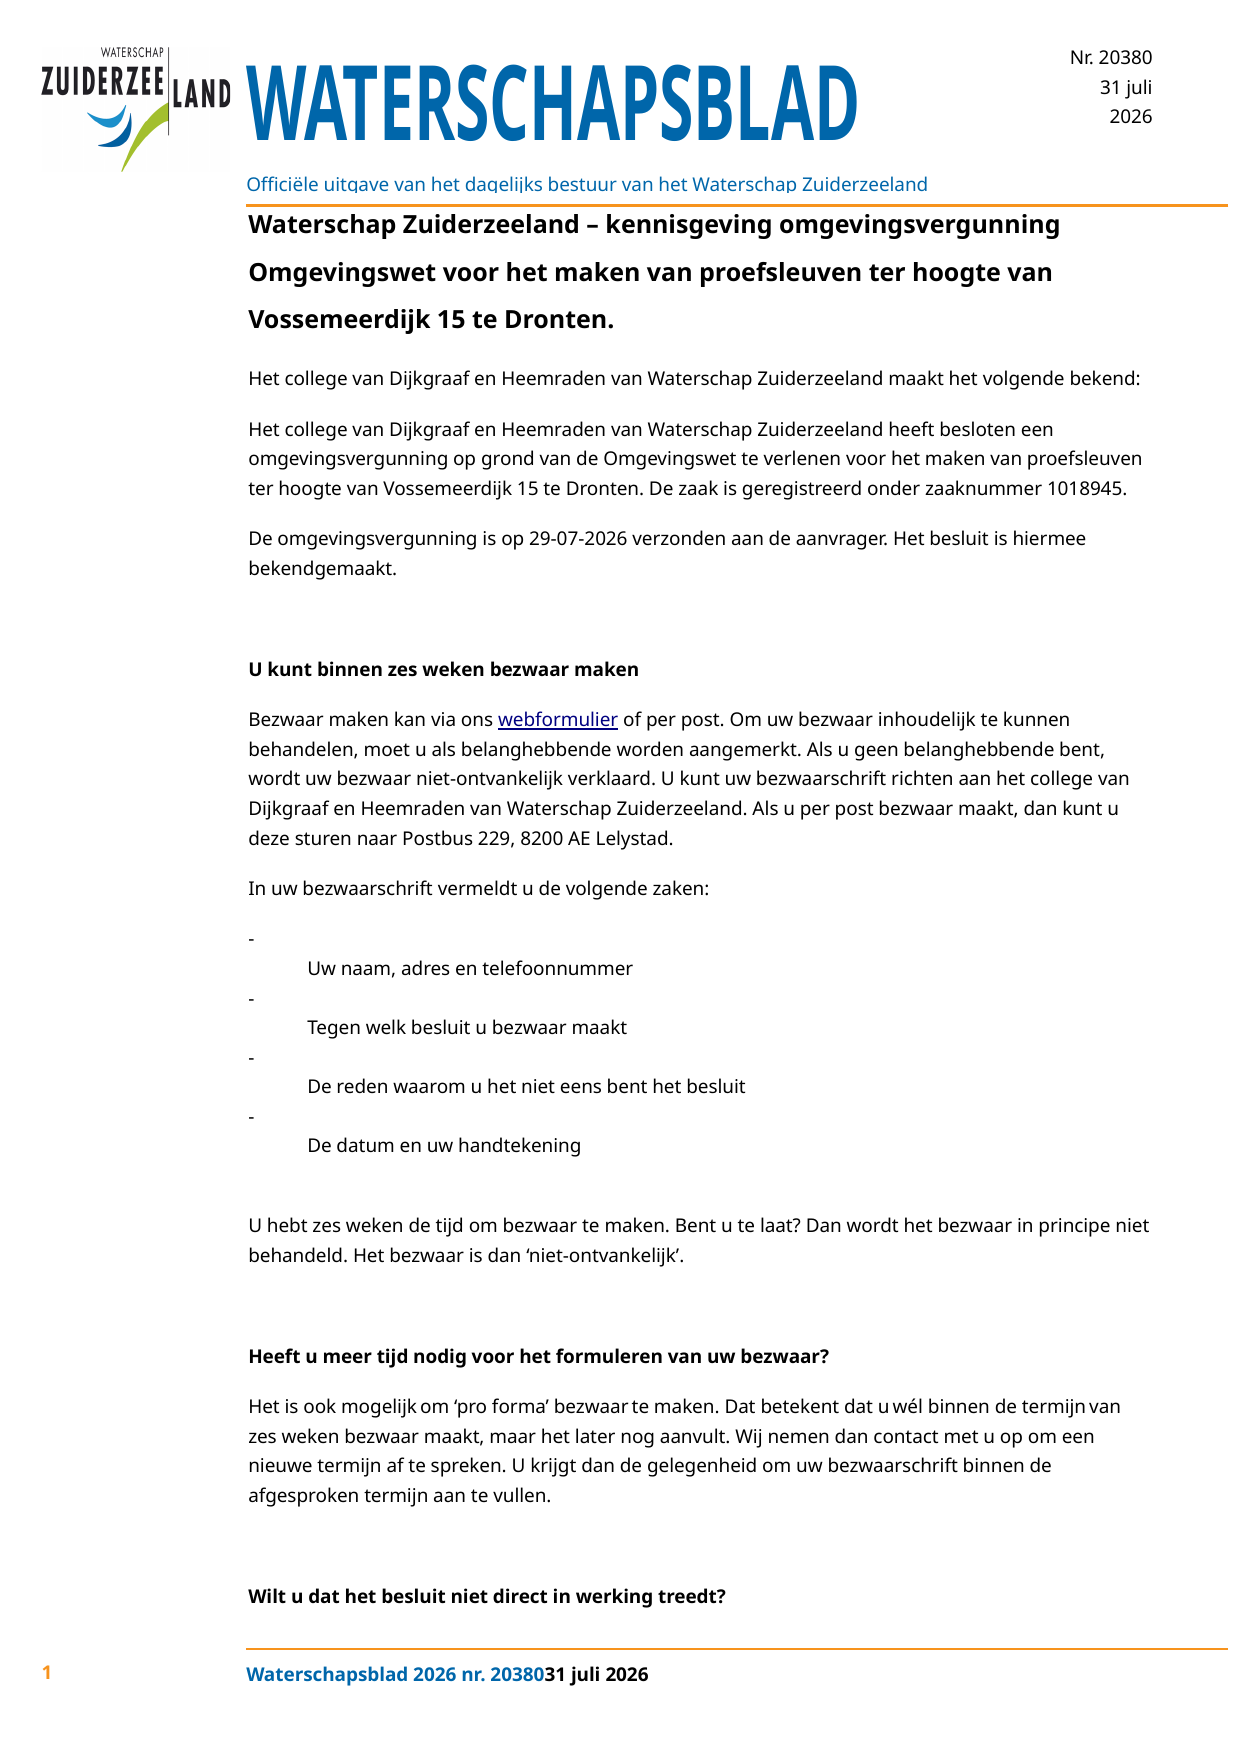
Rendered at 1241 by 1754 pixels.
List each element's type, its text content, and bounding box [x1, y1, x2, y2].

text Waterschap Zuiderzeeland – kennisgeving omgevingsvergunning Omgevingswet voor het maken van proefsleuven ter hoogte van Vossemeerdijk 15 te Dronten. [248, 207, 1152, 336]
text U hebt zes weken de tijd om bezwaar te maken. Bent u te laat? Dan wordt het bezwaar in principe niet behandeld. Het bezwaar is dan ‘niet-ontvankelijk’. [248, 1213, 1152, 1268]
text Het college van Dijkgraaf en Heemraden van Waterschap Zuiderzeeland maakt het volgende bekend: [248, 366, 1152, 391]
text Het is ook mogelijk om ‘pro forma’ bezwaar te maken. Dat betekent dat u wél binnen de termijn van zes weken bezwaar maakt, maar het later nog aanvult. Wij nemen dan contact met u op om een nieuwe termijn af te spreken. U krijgt dan de gelegenheid om uw bezwaarschrift binnen de afgesproken termijn aan te vullen. [248, 1393, 1152, 1508]
text Bezwaar maken kan via ons webformulier of per post. Om uw bezwaar inhoudelijk te kunnen behandelen, moet u als belanghebbende worden aangemerkt. Als u geen belanghebbende bent, wordt uw bezwaar niet-ontvankelijk verklaard. U kunt uw bezwaarschrift richten aan het college van Dijkgraaf en Heemraden van Waterschap Zuiderzeeland. Als u per post bezwaar maakt, dan kunt u deze sturen naar Postbus 229, 8200 AE Lelystad. [248, 706, 1152, 850]
text De omgevingsvergunning is op 29-07-2026 verzonden aan de aanvrager. Het besluit is hiermee bekendgemaakt. [248, 526, 1152, 581]
text Heeft u meer tijd nodig voor het formuleren van uw bezwaar? [248, 1343, 1152, 1369]
list De datum en uw handtekening [248, 1133, 1152, 1158]
text U kunt binnen zes weken bezwaar maken [248, 656, 1152, 682]
text Het college van Dijkgraaf en Heemraden van Waterschap Zuiderzeeland heeft besloten een omgevingsvergunning op grond van de Omgevingswet te verlenen voor het maken van proefsleuven ter hoogte van Vossemeerdijk 15 te Dronten. De zaak is geregistreerd onder zaaknummer 1018945. [248, 416, 1152, 501]
list Tegen welk besluit u bezwaar maakt [248, 1014, 1152, 1040]
picture [41, 47, 231, 172]
text In uw bezwaarschrift vermeldt u de volgende zaken: [248, 875, 1152, 901]
list Uw naam, adres en telefoonnummer [248, 955, 1152, 981]
text Wilt u dat het besluit niet direct in werking treedt? [248, 1583, 1152, 1609]
list De reden waarom u het niet eens bent het besluit [248, 1073, 1152, 1099]
